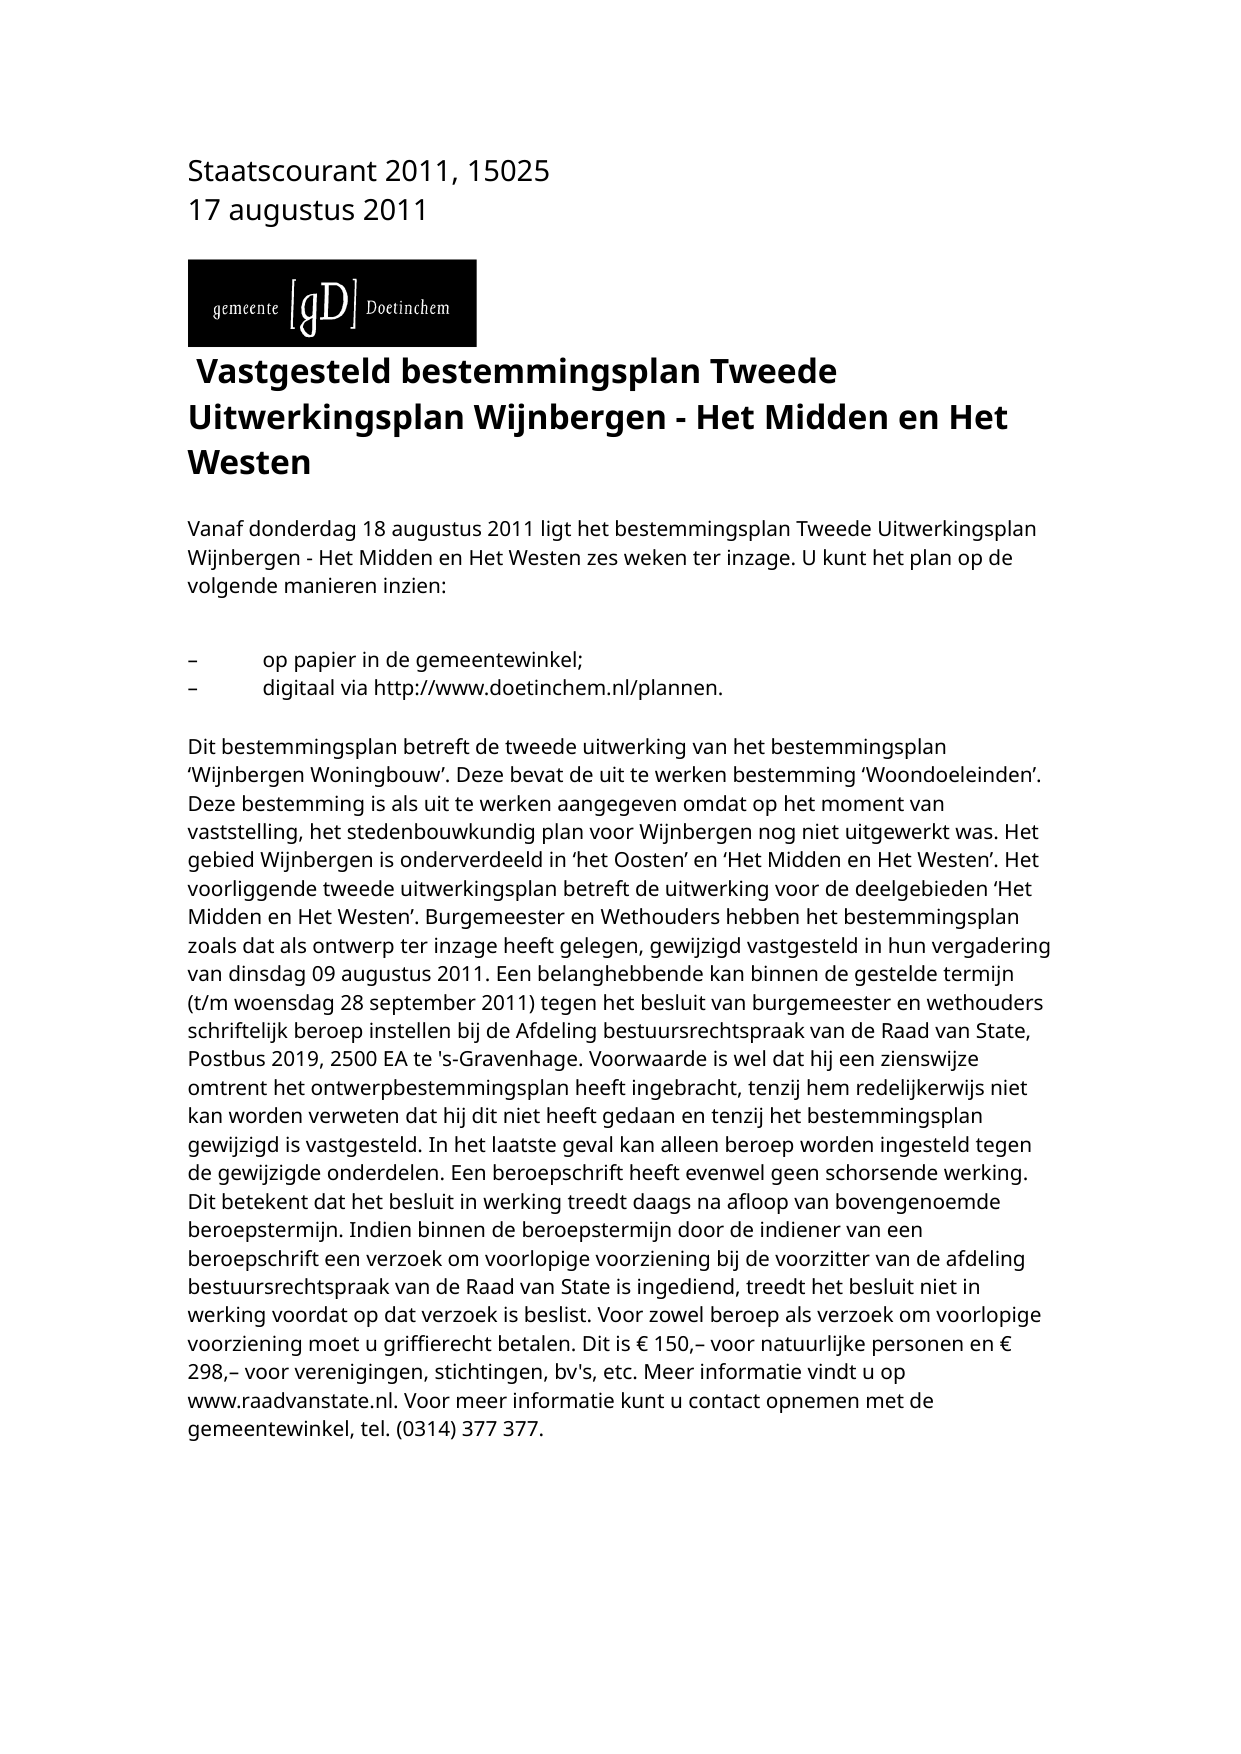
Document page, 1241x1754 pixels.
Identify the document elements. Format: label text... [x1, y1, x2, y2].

text Dit bestemmingsplan betreft de tweede uitwerking van het bestemmingsplan ‘Wijnbergen Woningbouw’. Deze bevat de uit te werken bestemming ‘Woondoeleinden’. Deze bestemming is als uit te werken aangegeven omdat op het moment van vaststelling, het stedenbouwkundig plan voor Wijnbergen nog niet uitgewerkt was. Het gebied Wijnbergen is onderverdeeld in ‘het Oosten’ en ‘Het Midden en Het Westen’. Het voorliggende tweede uitwerkingsplan betreft de uitwerking voor de deelgebieden ‘Het Midden en Het Westen’. Burgemeester en Wethouders hebben het bestemmingsplan zoals dat als ontwerp ter inzage heeft gelegen, gewijzigd vastgesteld in hun vergadering van dinsdag 09 augustus 2011. Een belanghebbende kan binnen de gestelde termijn (t/m woensdag 28 september 2011) tegen het besluit van burgemeester en wethouders schriftelijk beroep instellen bij de Afdeling bestuursrechtspraak van de Raad van State, Postbus 2019, 2500 EA te 's-Gravenhage. Voorwaarde is wel dat hij een zienswijze omtrent het ontwerpbestemmingsplan heeft ingebracht, tenzij hem redelijkerwijs niet kan worden verweten dat hij dit niet heeft gedaan en tenzij het bestemmingsplan gewijzigd is vastgesteld. In het laatste geval kan alleen beroep worden ingesteld tegen de gewijzigde onderdelen. Een beroepschrift heeft evenwel geen schorsende werking. Dit betekent dat het besluit in werking treedt daags na afloop van bovengenoemde beroepstermijn. Indien binnen de beroepstermijn door de indiener van een beroepschrift een verzoek om voorlopige voorziening bij de voorzitter van de afdeling bestuursrechtspraak van de Raad van State is ingediend, treedt het besluit niet in werking voordat op dat verzoek is beslist. Voor zowel beroep als verzoek om voorlopige voorziening moet u griffierecht betalen. Dit is € 150,– voor natuurlijke personen en € 298,– voor verenigingen, stichtingen, bv's, etc. Meer informatie vindt u op www.raadvanstate.nl. Voor meer informatie kunt u contact opnemen met de gemeentewinkel, tel. (0314) 377 377. [187, 732, 1053, 1443]
picture [187, 258, 477, 348]
list op papier in de gemeentewinkel; [187, 645, 1053, 673]
list digitaal via http://www.doetinchem.nl/plannen. [187, 673, 1053, 702]
text Staatscourant 2011, 15025 [187, 150, 1053, 190]
text Vanaf donderdag 18 augustus 2011 ligt het bestemmingsplan Tweede Uitwerkingsplan Wijnbergen - Het Midden en Het Westen zes weken ter inzage. U kunt het plan op de volgende manieren inzien: [187, 514, 1053, 600]
text 17 augustus 2011 [187, 190, 1053, 229]
subtitle Vastgesteld bestemmingsplan Tweede Uitwerkingsplan Wijnbergen - Het Midden en Het Westen [187, 271, 1053, 484]
